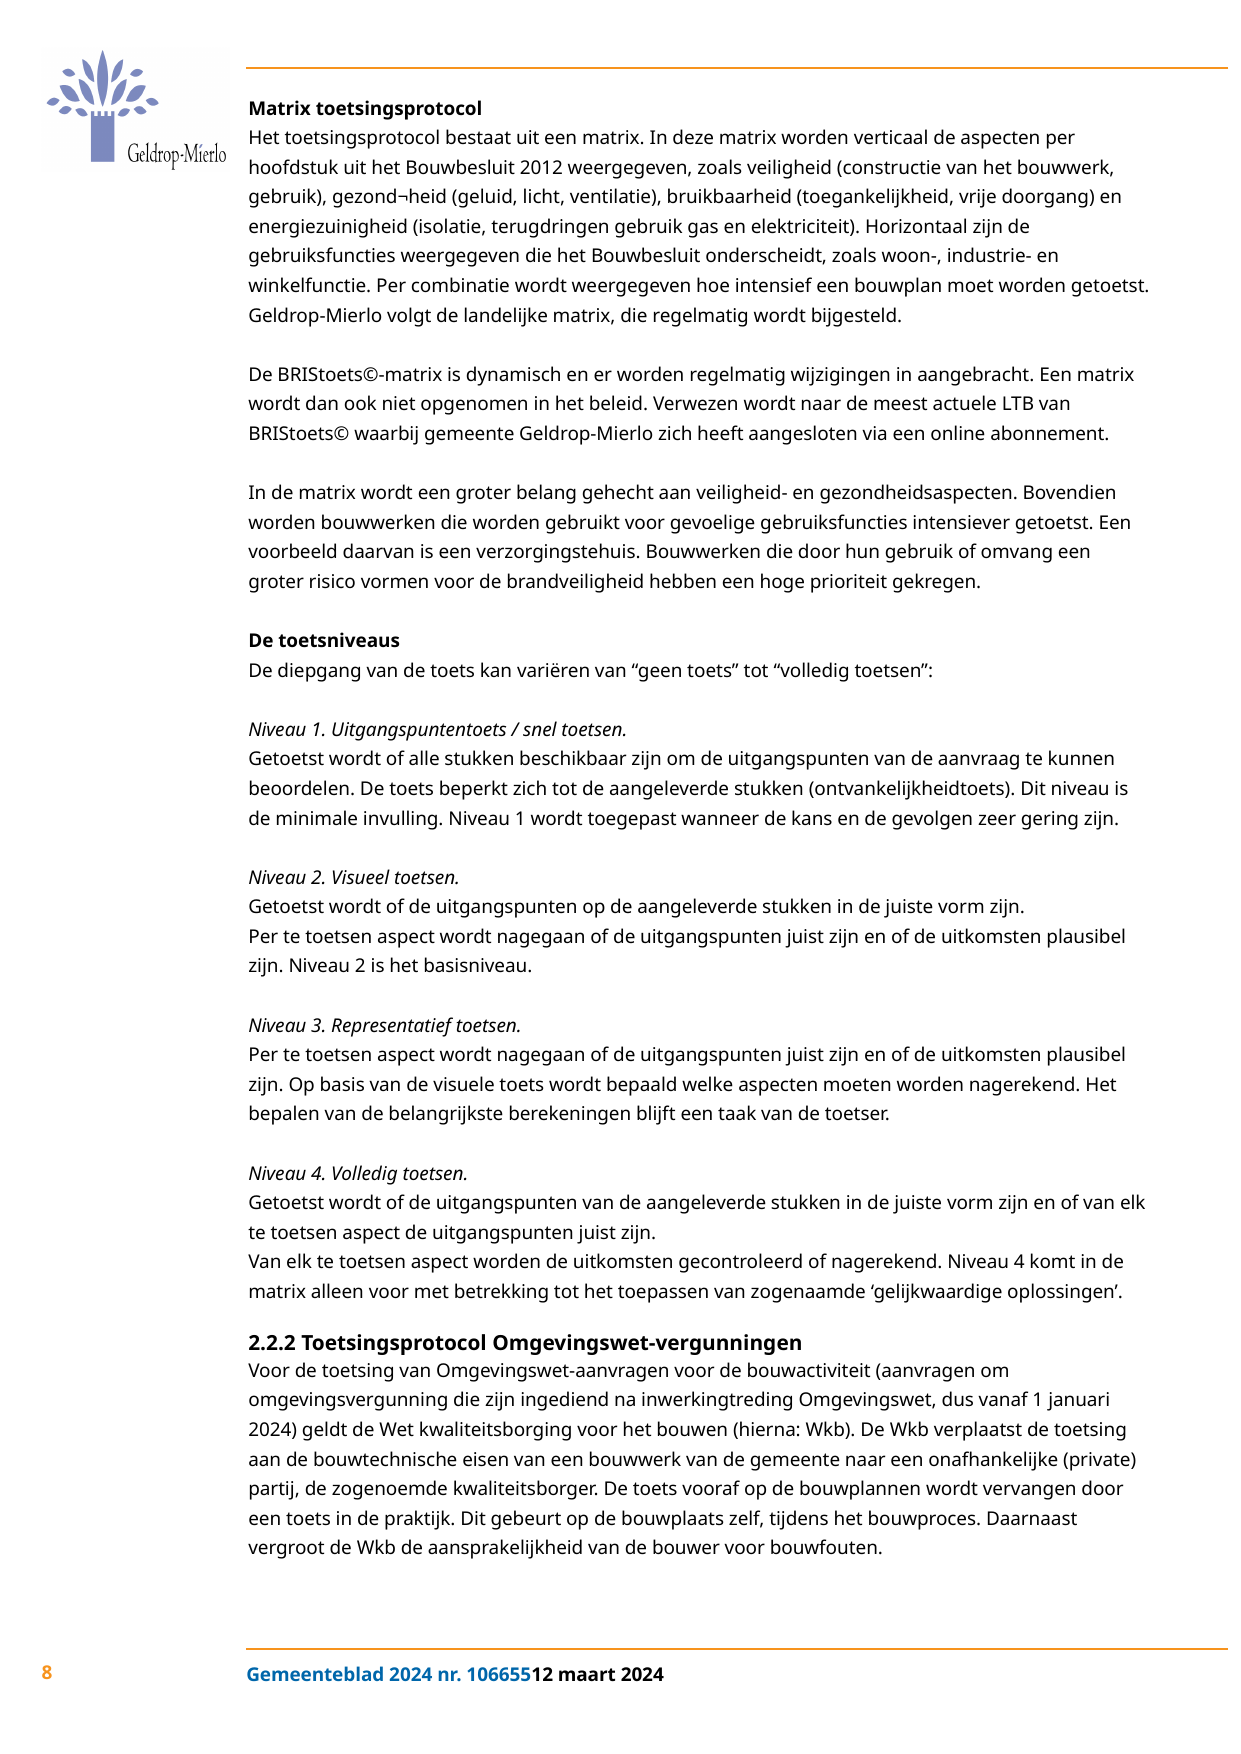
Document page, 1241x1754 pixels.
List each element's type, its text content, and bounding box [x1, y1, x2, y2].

text Niveau 2. Visueel toetsen. [248, 864, 1152, 890]
text Matrix toetsingsprotocol [248, 95, 1152, 121]
text De toetsniveaus [248, 627, 1152, 653]
text Voor de toetsing van Omgevingswet-aanvragen voor de bouwactiviteit (aanvragen om omgevingsvergunning die zijn ingediend na inwerkingtreding Omgevingswet, dus vanaf 1 januari 2024) geldt de Wet kwaliteitsborging voor het bouwen (hierna: Wkb). De Wkb verplaatst de toetsing aan de bouwtechnische eisen van een bouwwerk van de gemeente naar een onafhankelijke (private) partij, de zogenoemde kwaliteitsborger. De toets vooraf op de bouwplannen wordt vervangen door een toets in de praktijk. Dit gebeurt op de bouwplaats zelf, tijdens het bouwproces. Daarnaast vergroot de Wkb de aansprakelijkheid van de bouwer voor bouwfouten. [248, 1357, 1152, 1560]
text Niveau 3. Representatief toetsen. [248, 1012, 1152, 1038]
text In de matrix wordt een groter belang gehecht aan veiligheid- en gezondheidsaspecten. Bovendien worden bouwwerken die worden gebruikt voor gevoelige gebruiksfuncties intensiever getoetst. Een voorbeeld daarvan is een verzorgingstehuis. Bouwwerken die door hun gebruik of omvang een groter risico vormen voor de brandveiligheid hebben een hoge prioriteit gekregen. [248, 479, 1152, 594]
text De BRIStoets©-matrix is dynamisch en er worden regelmatig wijzigingen in aangebracht. Een matrix wordt dan ook niet opgenomen in het beleid. Verwezen wordt naar de meest actuele LTB van BRIStoets© waarbij gemeente Geldrop-Mierlo zich heeft aangesloten via een online abonnement. [248, 361, 1152, 446]
picture [41, 47, 231, 172]
text Het toetsingsprotocol bestaat uit een matrix. In deze matrix worden verticaal de aspecten per hoofdstuk uit het Bouwbesluit 2012 weergegeven, zoals veiligheid (constructie van het bouwwerk, gebruik), gezond¬heid (geluid, licht, ventilatie), bruikbaarheid (toegankelijkheid, vrije doorgang) en energiezuinigheid (isolatie, terugdringen gebruik gas en elektriciteit). Horizontaal zijn de gebruiksfuncties weergegeven die het Bouwbesluit onderscheidt, zoals woon-, industrie- en winkelfunctie. Per combinatie wordt weergegeven hoe intensief een bouwplan moet worden getoetst. Geldrop-Mierlo volgt de landelijke matrix, die regelmatig wordt bijgesteld. [248, 124, 1152, 328]
text De diepgang van de toets kan variëren van “geen toets” tot “volledig toetsen”: [248, 657, 1152, 683]
text Van elk te toetsen aspect worden de uitkomsten gecontroleerd of nagerekend. Niveau 4 komt in de matrix alleen voor met betrekking tot het toepassen van zogenaamde ‘gelijkwaardige oplossingen’. [248, 1248, 1152, 1304]
text Per te toetsen aspect wordt nagegaan of de uitgangspunten juist zijn en of de uitkomsten plausibel zijn. Niveau 2 is het basisniveau. [248, 923, 1152, 978]
text 2.2.2 Toetsingsprotocol Omgevingswet-vergunningen [248, 1328, 1152, 1357]
text Niveau 4. Volledig toetsen. [248, 1160, 1152, 1186]
text Niveau 1. Uitgangspuntentoets / snel toetsen. [248, 716, 1152, 742]
text Per te toetsen aspect wordt nagegaan of de uitgangspunten juist zijn en of de uitkomsten plausibel zijn. Op basis van de visuele toets wordt bepaald welke aspecten moeten worden nagerekend. Het bepalen van de belangrijkste berekeningen blijft een taak van de toetser. [248, 1041, 1152, 1126]
text Getoetst wordt of alle stukken beschikbaar zijn om de uitgangspunten van de aanvraag te kunnen beoordelen. De toets beperkt zich tot de aangeleverde stukken (ontvankelijkheidtoets). Dit niveau is de minimale invulling. Niveau 1 wordt toegepast wanneer de kans en de gevolgen zeer gering zijn. [248, 746, 1152, 831]
text Getoetst wordt of de uitgangspunten van de aangeleverde stukken in de juiste vorm zijn en of van elk te toetsen aspect de uitgangspunten juist zijn. [248, 1189, 1152, 1245]
text Getoetst wordt of de uitgangspunten op de aangeleverde stukken in de juiste vorm zijn. [248, 893, 1152, 919]
